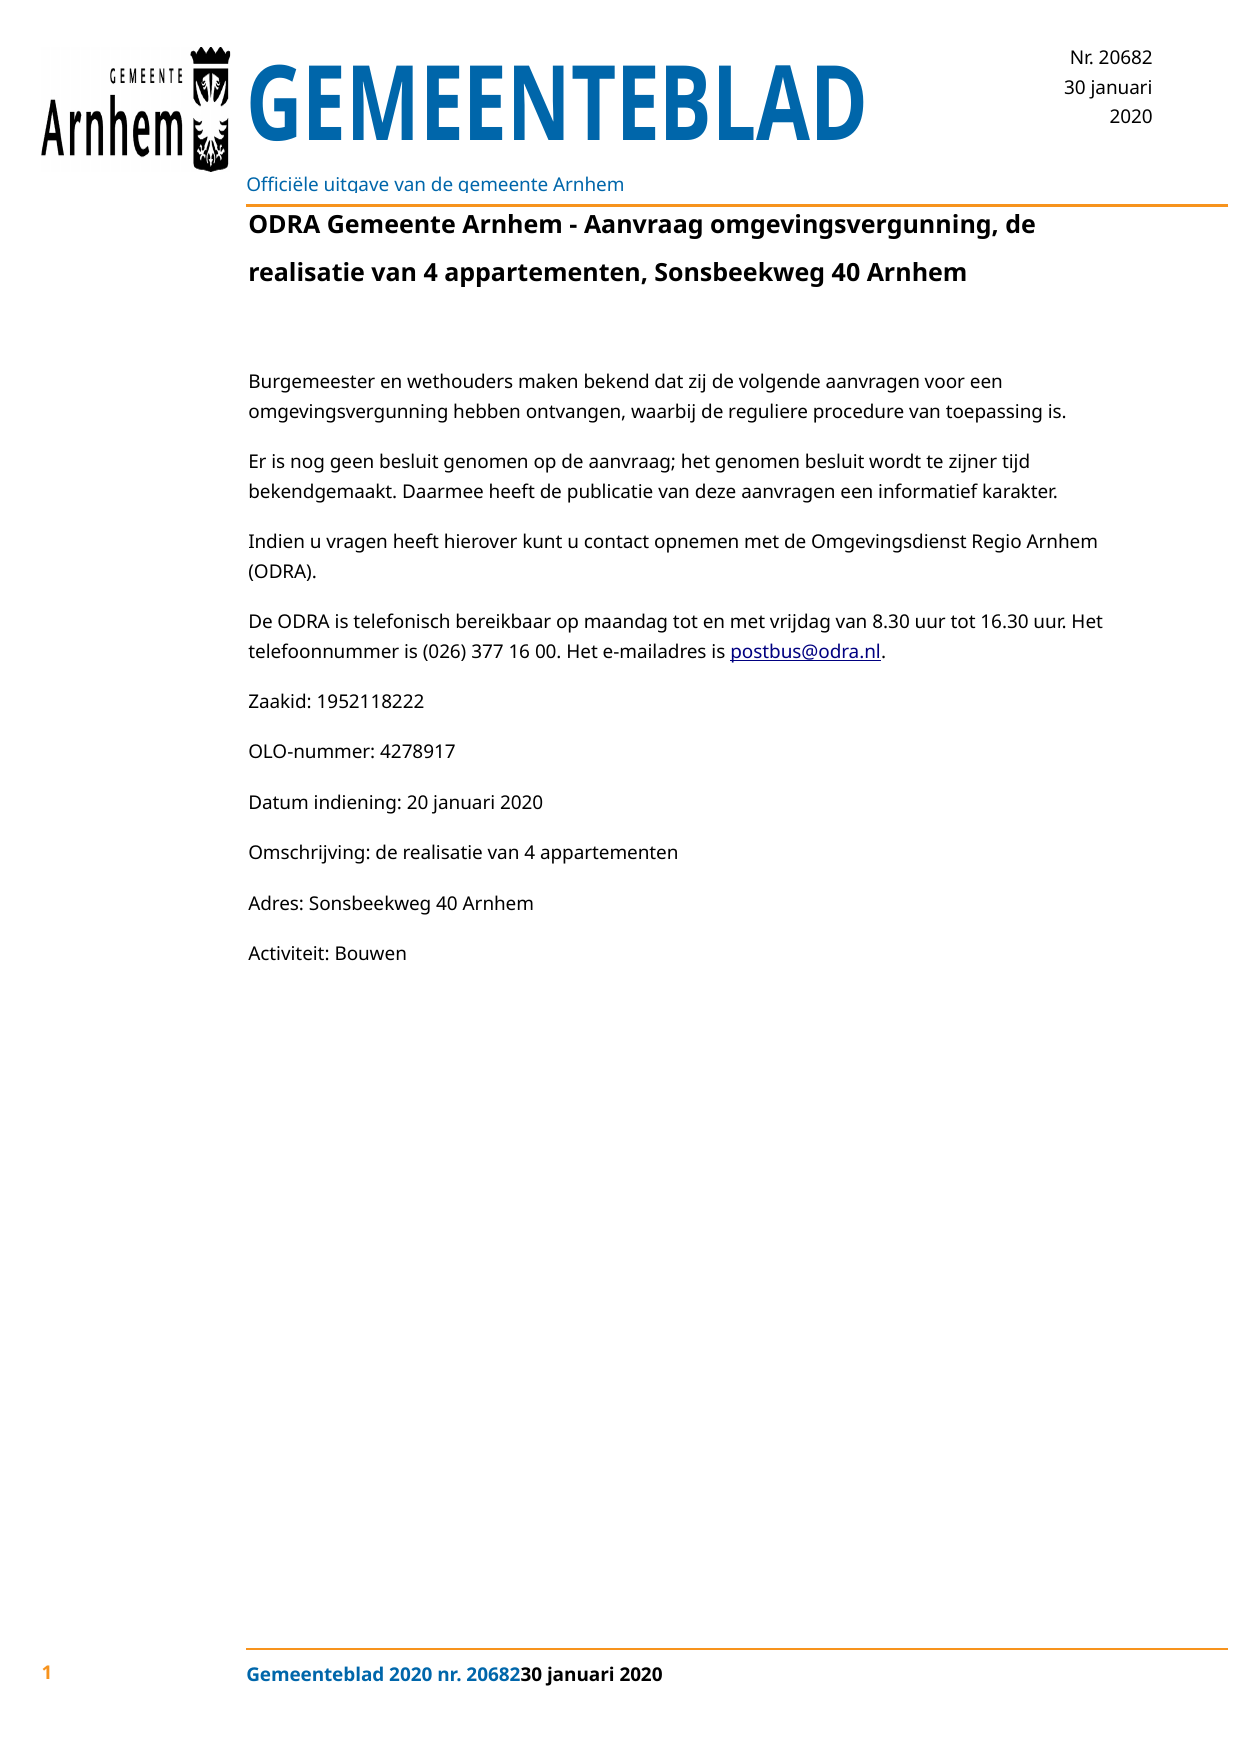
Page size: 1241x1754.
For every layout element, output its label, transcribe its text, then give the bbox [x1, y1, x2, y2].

text Burgemeester en wethouders maken bekend dat zij de volgende aanvragen voor een omgevingsvergunning hebben ontvangen, waarbij de reguliere procedure van toepassing is. [248, 368, 1152, 424]
text OLO-nummer: 4278917 [248, 739, 1152, 764]
text Indien u vragen heeft hierover kunt u contact opnemen met de Omgevingsdienst Regio Arnhem (ODRA). [248, 528, 1152, 584]
text Omschrijving: de realisatie van 4 appartementen [248, 839, 1152, 865]
text Datum indiening: 20 januari 2020 [248, 789, 1152, 815]
text Er is nog geen besluit genomen op de aanvraag; het genomen besluit wordt te zijner tijd bekendgemaakt. Daarmee heeft de publicatie van deze aanvragen een informatief karakter. [248, 448, 1152, 504]
text ODRA Gemeente Arnhem - Aanvraag omgevingsvergunning, de realisatie van 4 appartementen, Sonsbeekweg 40 Arnhem [248, 207, 1152, 288]
picture [41, 47, 231, 172]
text Zaakid: 1952118222 [248, 688, 1152, 714]
text De ODRA is telefonisch bereikbaar op maandag tot en met vrijdag van 8.30 uur tot 16.30 uur. Het telefoonnummer is (026) 377 16 00. Het e-mailadres is postbus@odra.nl. [248, 608, 1152, 664]
text Activiteit: Bouwen [248, 940, 1152, 966]
text Adres: Sonsbeekweg 40 Arnhem [248, 890, 1152, 916]
